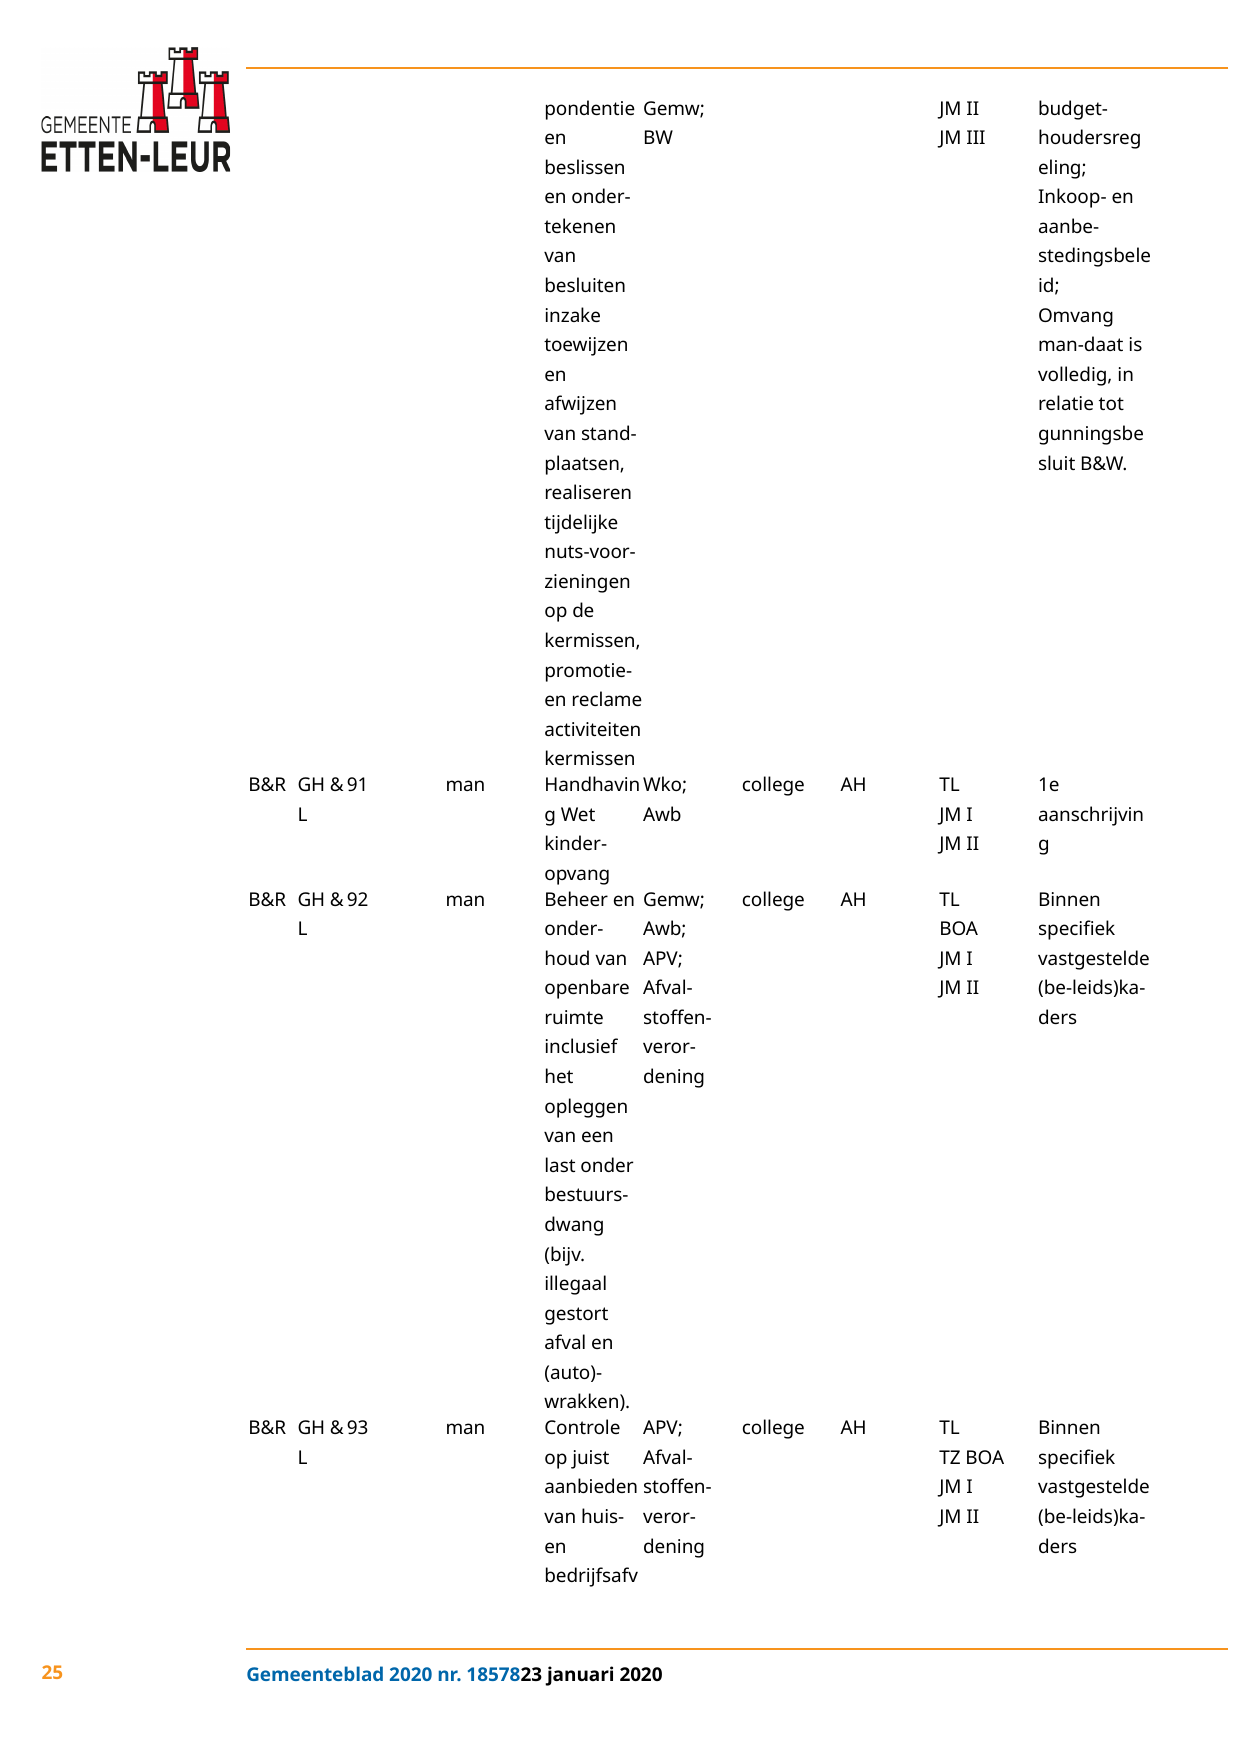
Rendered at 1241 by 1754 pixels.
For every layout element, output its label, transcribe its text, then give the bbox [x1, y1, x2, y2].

table_cell 92 [347, 886, 396, 1414]
table_cell [396, 771, 445, 886]
table_cell budget-houdersregeling; Inkoop- en aanbe-stedingsbeleid; Omvang man-daat is volledig, in relatie tot gunningsbesluit B&W. [1038, 95, 1152, 771]
table_cell pondentie en beslissen en onder-tekenen van besluiten inzake toewijzen en afwijzen van stand-plaatsen, realiseren tijdelijke nuts-voor-zieningen op de kermissen, promotie- en reclame activiteiten kermissen [544, 95, 643, 771]
table_cell GH & L [297, 1415, 347, 1588]
table_cell [396, 1415, 445, 1588]
picture [41, 47, 231, 172]
table_cell Beheer en onder-houd van openbare ruimte inclusief het opleggen van een last onder bestuurs-dwang (bijv. illegaal gestort afval en (auto)-wrakken). [544, 886, 643, 1414]
table_cell B&R [248, 886, 297, 1414]
table_cell JM II JM III [939, 95, 1038, 771]
table_cell [445, 95, 544, 771]
table_cell [248, 95, 297, 771]
table_cell 91 [347, 771, 396, 886]
table_cell Wko; Awb [643, 771, 742, 886]
table_cell 93 [347, 1415, 396, 1588]
table_cell [396, 886, 445, 1414]
table_cell [742, 95, 840, 771]
table_cell GH & L [297, 771, 347, 886]
table_cell [347, 95, 396, 771]
table_cell Gemw; Awb; APV; Afval-stoffen-veror-dening [643, 886, 742, 1414]
table_cell AH [840, 771, 939, 886]
table_cell man [445, 771, 544, 886]
table_cell AH [840, 886, 939, 1414]
table_cell GH & L [297, 886, 347, 1414]
table_cell TL TZ BOA JM I JM II [939, 1415, 1038, 1588]
table_cell APV; Afval-stoffen-veror-dening [643, 1415, 742, 1588]
table_cell AH [840, 1415, 939, 1588]
table_cell 1e aanschrijving [1038, 771, 1152, 886]
table_cell [840, 95, 939, 771]
table_cell man [445, 886, 544, 1414]
table_cell Binnen specifiek vastgestelde (be-leids)ka-ders [1038, 886, 1152, 1414]
table_cell B&R [248, 771, 297, 886]
table_cell college [742, 1415, 840, 1588]
table_cell B&R [248, 1415, 297, 1588]
table_cell man [445, 1415, 544, 1588]
table_cell Gemw; BW [643, 95, 742, 771]
table_cell TL JM I JM II [939, 771, 1038, 886]
table_cell Handhaving Wet kinder-opvang [544, 771, 643, 886]
table_cell Binnen specifiek vastgestelde (be-leids)ka-ders [1038, 1415, 1152, 1588]
table_cell college [742, 771, 840, 886]
table_cell TL BOA JM I JM II [939, 886, 1038, 1414]
table_cell [297, 95, 347, 771]
table_cell college [742, 886, 840, 1414]
table_cell [396, 95, 445, 771]
table_cell Controle op juist aanbieden van huis- en bedrijfsafv [544, 1415, 643, 1588]
